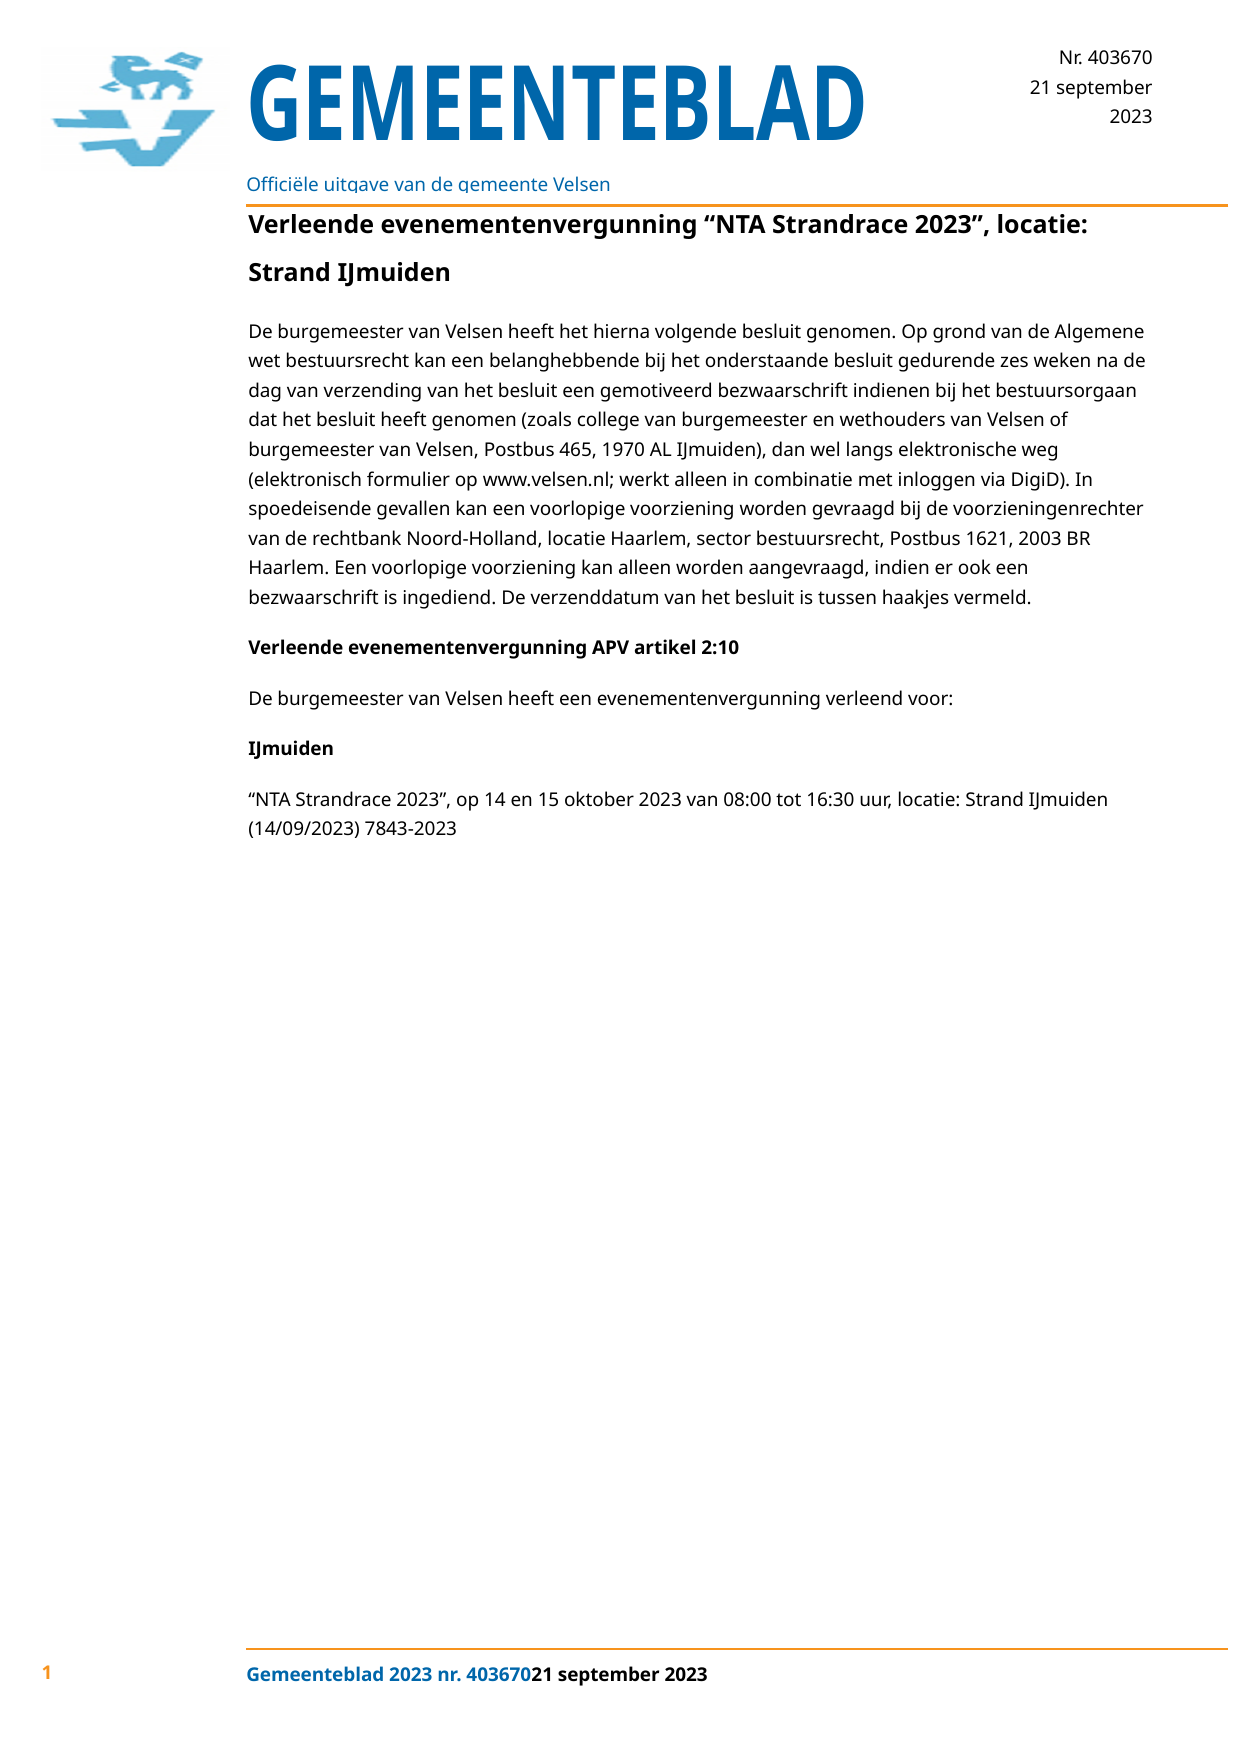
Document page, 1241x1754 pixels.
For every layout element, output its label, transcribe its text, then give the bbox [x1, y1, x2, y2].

picture [41, 47, 231, 172]
text Verleende evenementenvergunning APV artikel 2:10 [248, 634, 1152, 660]
text De burgemeester van Velsen heeft het hierna volgende besluit genomen. Op grond van de Algemene wet bestuursrecht kan een belanghebbende bij het onderstaande besluit gedurende zes weken na de dag van verzending van het besluit een gemotiveerd bezwaarschrift indienen bij het bestuursorgaan dat het besluit heeft genomen (zoals college van burgemeester en wethouders van Velsen of burgemeester van Velsen, Postbus 465, 1970 AL IJmuiden), dan wel langs elektronische weg (elektronisch formulier op www.velsen.nl; werkt alleen in combinatie met inloggen via DigiD). In spoedeisende gevallen kan een voorlopige voorziening worden gevraagd bij de voorzieningenrechter van de rechtbank Noord-Holland, locatie Haarlem, sector bestuursrecht, Postbus 1621, 2003 BR Haarlem. Een voorlopige voorziening kan alleen worden aangevraagd, indien er ook een bezwaarschrift is ingediend. De verzenddatum van het besluit is tussen haakjes vermeld. [248, 318, 1152, 610]
text Verleende evenementenvergunning “NTA Strandrace 2023”, locatie: Strand IJmuiden [248, 207, 1152, 288]
text IJmuiden [248, 735, 1152, 761]
text “NTA Strandrace 2023”, op 14 en 15 oktober 2023 van 08:00 tot 16:30 uur, locatie: Strand IJmuiden (14/09/2023) 7843-2023 [248, 786, 1152, 841]
text De burgemeester van Velsen heeft een evenementenvergunning verleend voor: [248, 685, 1152, 711]
